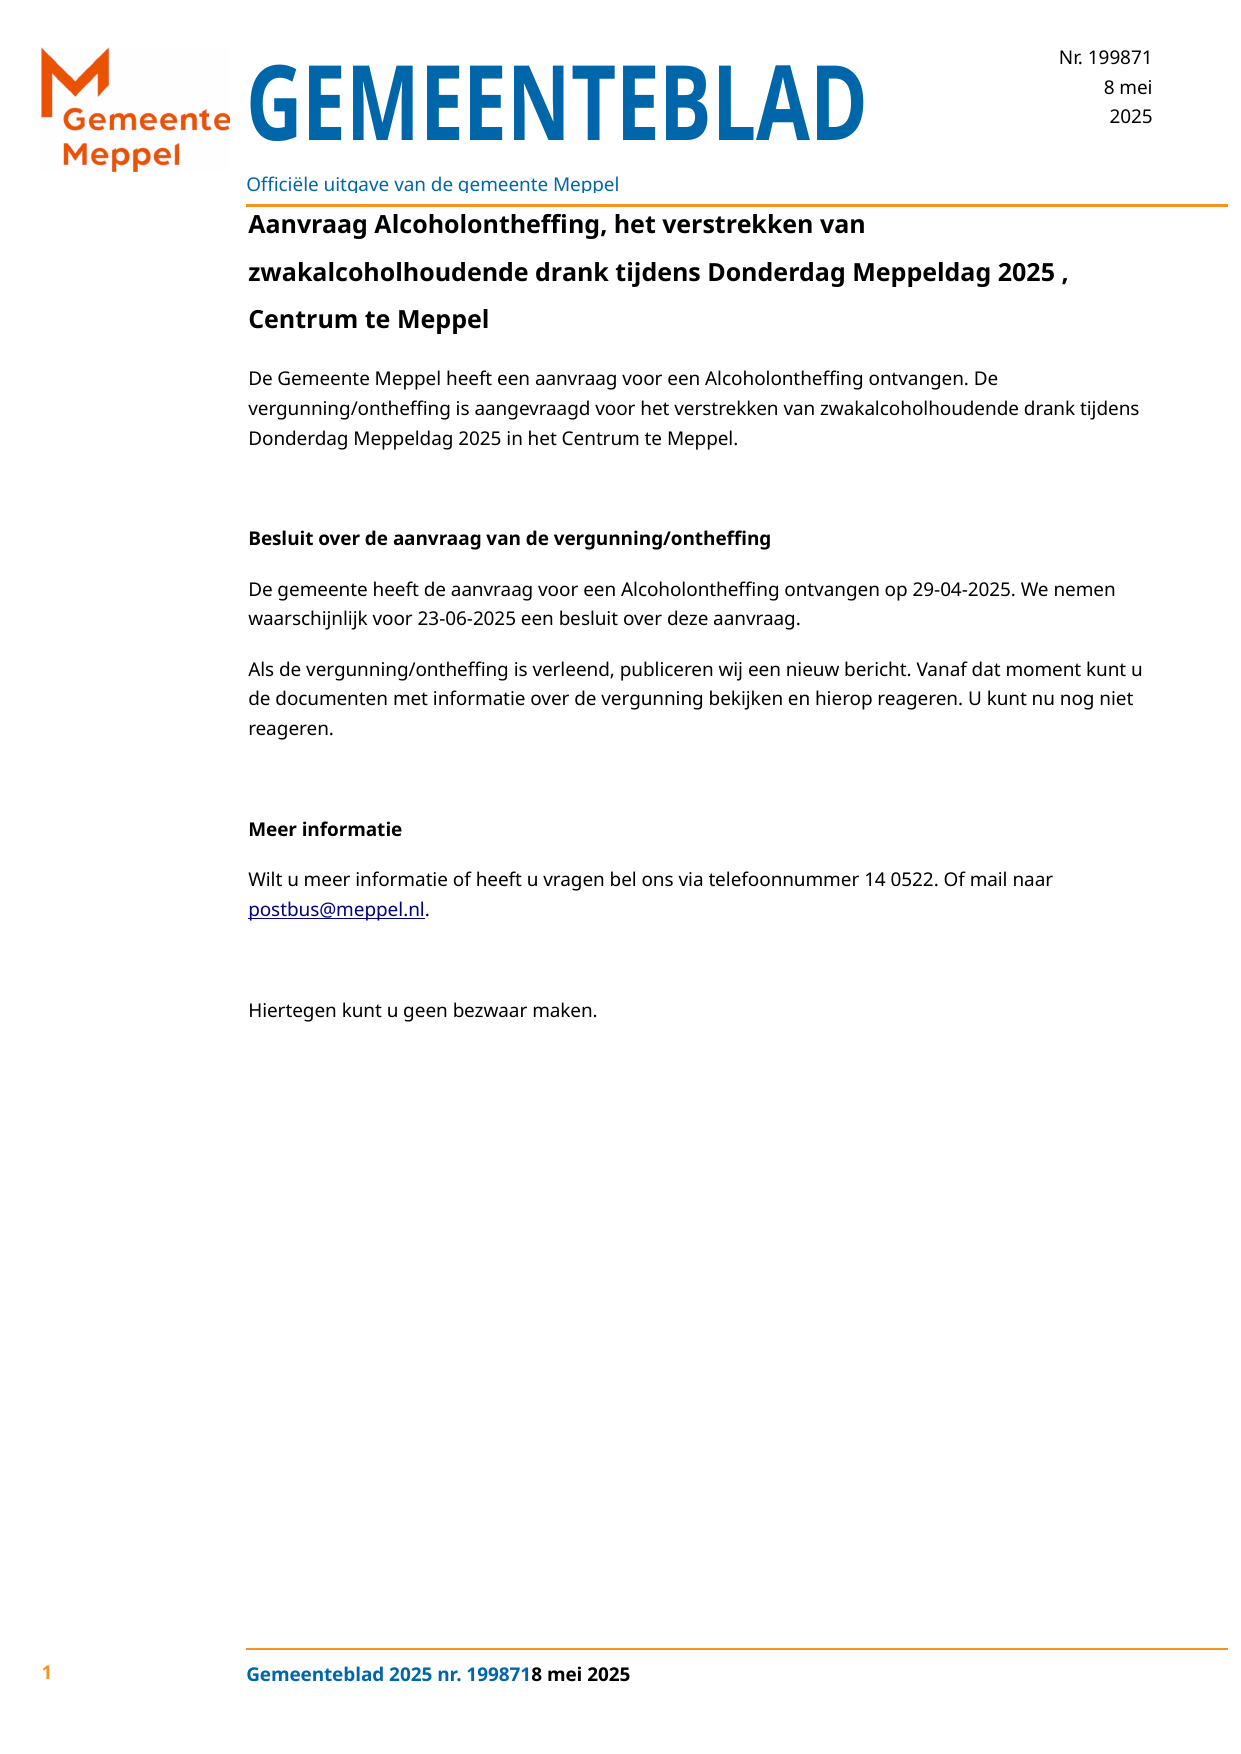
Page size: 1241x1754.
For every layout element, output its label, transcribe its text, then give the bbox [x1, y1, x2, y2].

text Meer informatie [248, 816, 1152, 842]
text Hiertegen kunt u geen bezwaar maken. [248, 997, 1152, 1022]
text Aanvraag Alcoholontheffing, het verstrekken van zwakalcoholhoudende drank tijdens Donderdag Meppeldag 2025 , Centrum te Meppel [248, 207, 1152, 336]
text De Gemeente Meppel heeft een aanvraag voor een Alcoholontheffing ontvangen. De vergunning/ontheffing is aangevraagd voor het verstrekken van zwakalcoholhoudende drank tijdens Donderdag Meppeldag 2025 in het Centrum te Meppel. [248, 366, 1152, 450]
text De gemeente heeft de aanvraag voor een Alcoholontheffing ontvangen op 29-04-2025. We nemen waarschijnlijk voor 23-06-2025 een besluit over deze aanvraag. [248, 576, 1152, 631]
text Wilt u meer informatie of heeft u vragen bel ons via telefoonnummer 14 0522. Of mail naar postbus@meppel.nl. [248, 866, 1152, 922]
text Als de vergunning/ontheffing is verleend, publiceren wij een nieuw bericht. Vanaf dat moment kunt u de documenten met informatie over de vergunning bekijken en hierop reageren. U kunt nu nog niet reageren. [248, 656, 1152, 741]
picture [41, 47, 231, 172]
text Besluit over de aanvraag van de vergunning/ontheffing [248, 526, 1152, 551]
